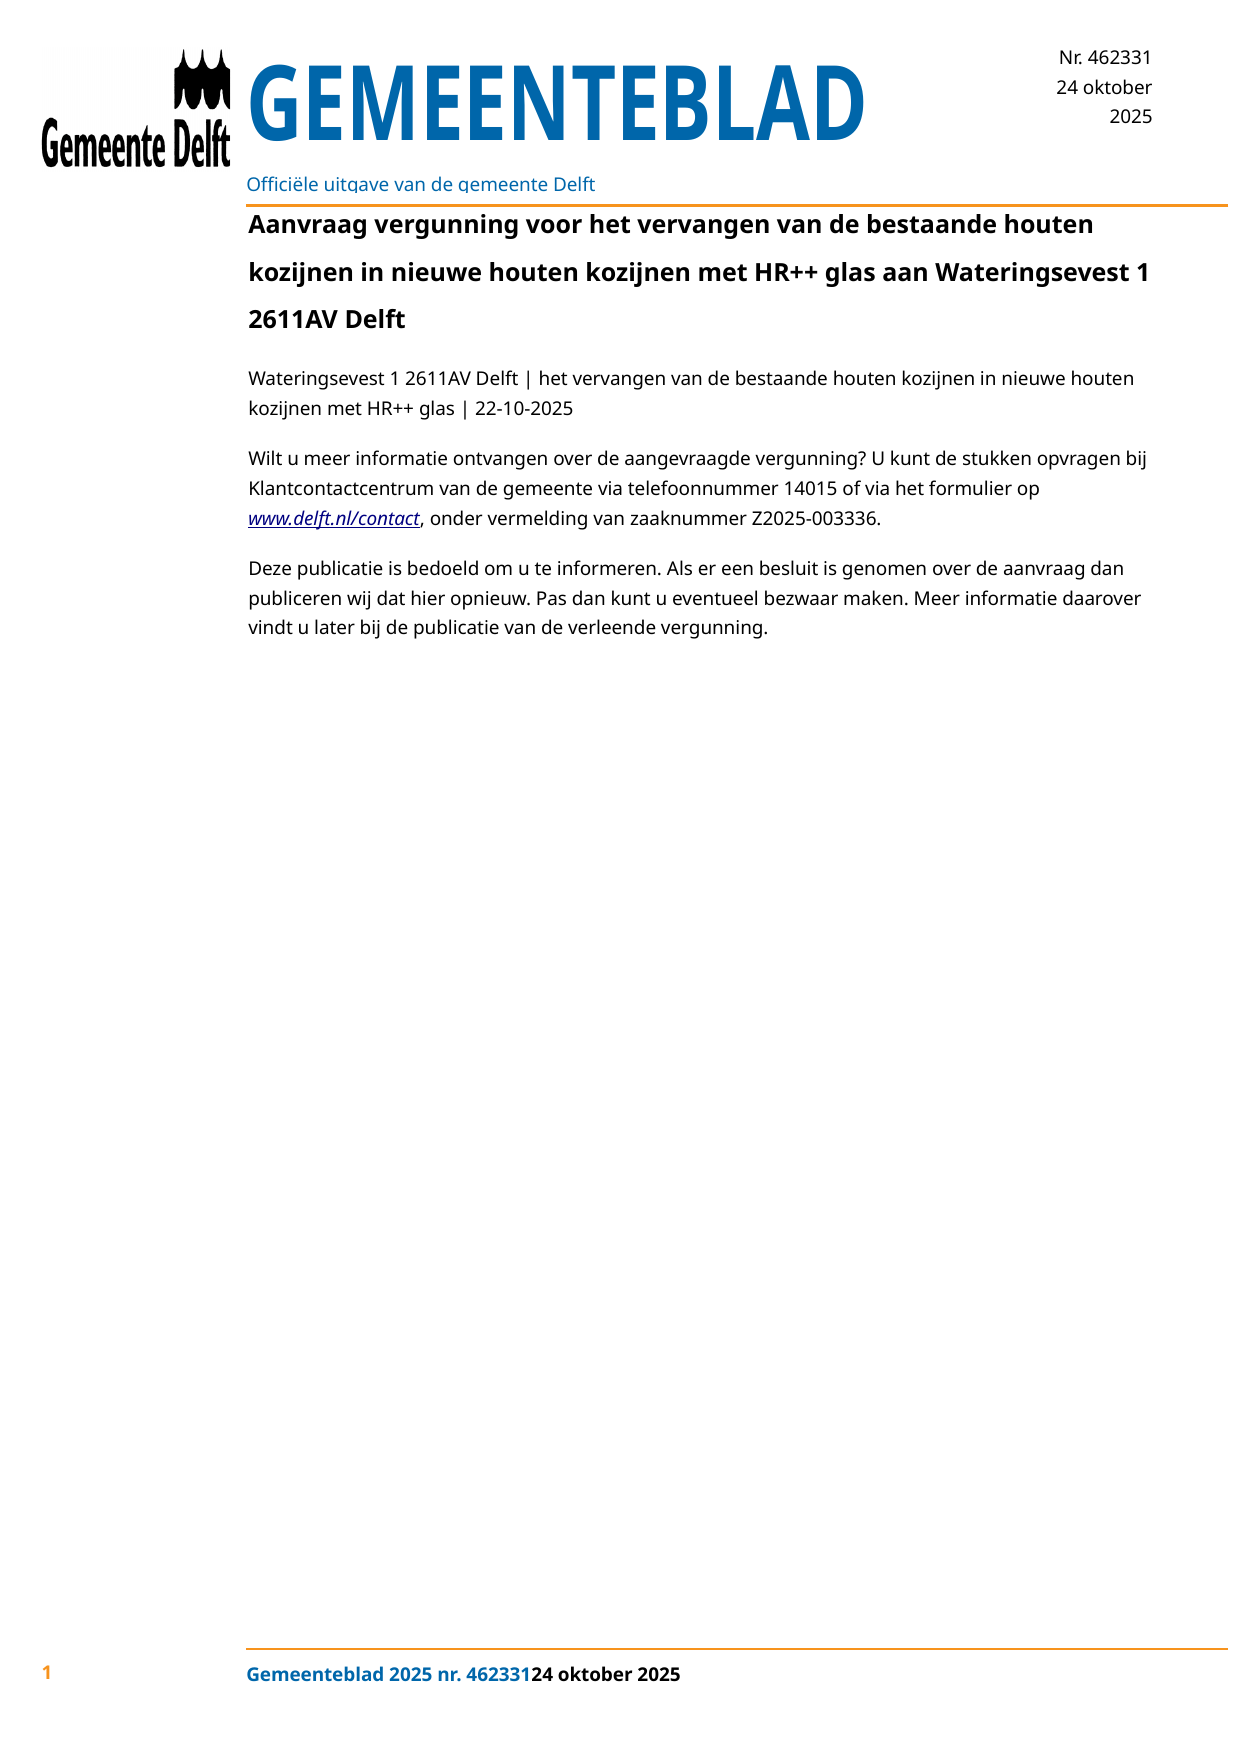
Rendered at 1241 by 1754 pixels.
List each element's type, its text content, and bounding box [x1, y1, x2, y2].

text Wilt u meer informatie ontvangen over de aangevraagde vergunning? U kunt de stukken opvragen bij Klantcontactcentrum van de gemeente via telefoonnummer 14015 of via het formulier op www.delft.nl/contact, onder vermelding van zaaknummer Z2025-003336. [248, 446, 1152, 530]
text Wateringsevest 1 2611AV Delft | het vervangen van de bestaande houten kozijnen in nieuwe houten kozijnen met HR++ glas | 22-10-2025 [248, 366, 1152, 421]
text Aanvraag vergunning voor het vervangen van de bestaande houten kozijnen in nieuwe houten kozijnen met HR++ glas aan Wateringsevest 1 2611AV Delft [248, 207, 1152, 336]
text Deze publicatie is bedoeld om u te informeren. Als er een besluit is genomen over de aanvraag dan publiceren wij dat hier opnieuw. Pas dan kunt u eventueel bezwaar maken. Meer informatie daarover vindt u later bij de publicatie van de verleende vergunning. [248, 555, 1152, 640]
picture [41, 47, 231, 172]
